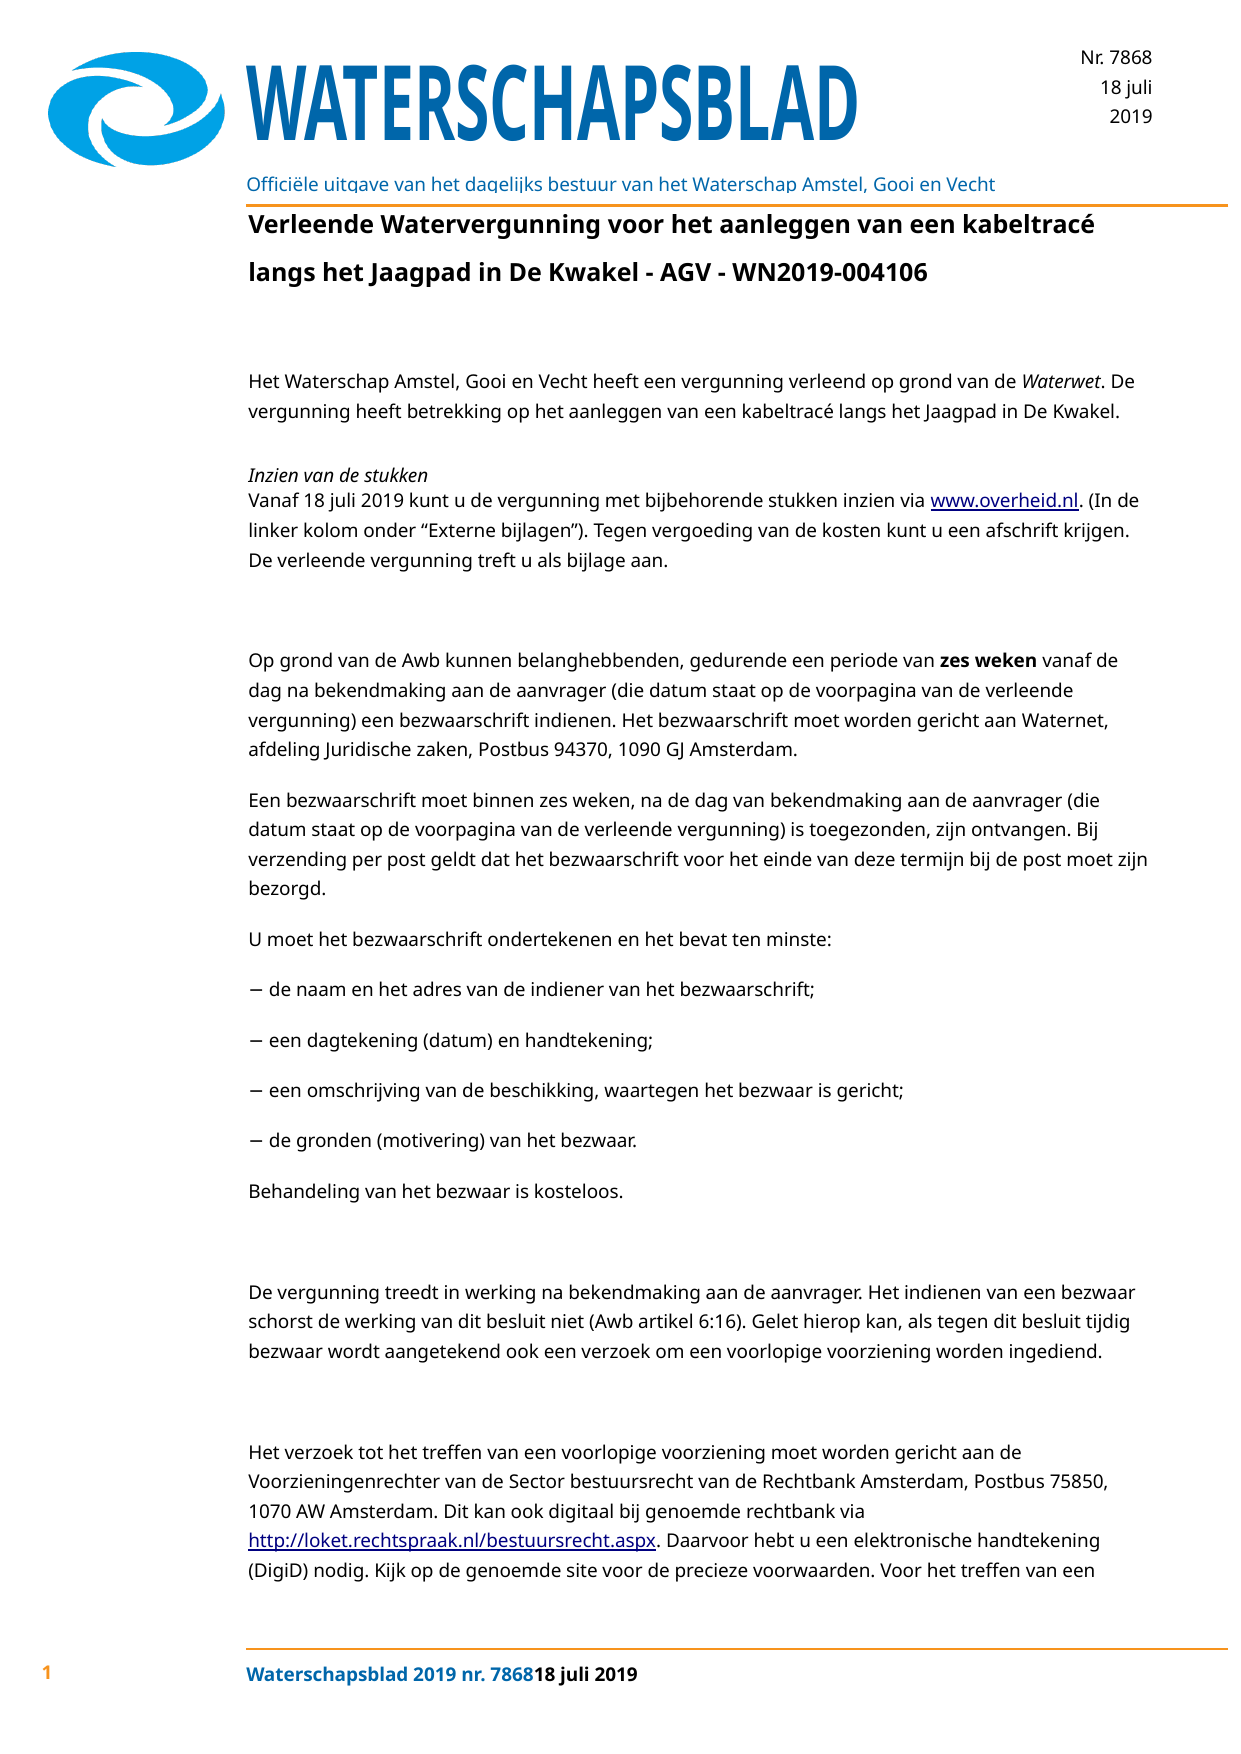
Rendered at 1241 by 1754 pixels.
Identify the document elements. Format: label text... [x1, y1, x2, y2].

text − de naam en het adres van de indiener van het bezwaarschrift; [248, 976, 1152, 1002]
text De vergunning treedt in werking na bekendmaking aan de aanvrager. Het indienen van een bezwaar schorst de werking van dit besluit niet (Awb artikel 6:16). Gelet hierop kan, als tegen dit besluit tijdig bezwaar wordt aangetekend ook een verzoek om een voorlopige voorziening worden ingediend. [248, 1279, 1152, 1364]
text Het verzoek tot het treffen van een voorlopige voorziening moet worden gericht aan de Voorzieningenrechter van de Sector bestuursrecht van de Rechtbank Amsterdam, Postbus 75850, 1070 AW Amsterdam. Dit kan ook digitaal bij genoemde rechtbank via http://loket.rechtspraak.nl/bestuursrecht.aspx. Daarvoor hebt u een elektronische handtekening (DigiD) nodig. Kijk op de genoemde site voor de precieze voorwaarden. Voor het treffen van een [248, 1439, 1152, 1583]
picture [41, 47, 231, 172]
text Een bezwaarschrift moet binnen zes weken, na de dag van bekendmaking aan de aanvrager (die datum staat op de voorpagina van de verleende vergunning) is toegezonden, zijn ontvangen. Bij verzending per post geldt dat het bezwaarschrift voor het einde van deze termijn bij de post moet zijn bezorgd. [248, 787, 1152, 901]
text Verleende Watervergunning voor het aanleggen van een kabeltracé langs het Jaagpad in De Kwakel - AGV - WN2019-004106 [248, 207, 1152, 288]
text Het Waterschap Amstel, Gooi en Vecht heeft een vergunning verleend op grond van de Waterwet. De vergunning heeft betrekking op het aanleggen van een kabeltracé langs het Jaagpad in De Kwakel. [248, 368, 1152, 424]
text U moet het bezwaarschrift ondertekenen en het bevat ten minste: [248, 926, 1152, 952]
text − een omschrijving van de beschikking, waartegen het bezwaar is gericht; [248, 1077, 1152, 1103]
text − de gronden (motivering) van het bezwaar. [248, 1128, 1152, 1153]
text Op grond van de Awb kunnen belanghebbenden, gedurende een periode van zes weken vanaf de dag na bekendmaking aan de aanvrager (die datum staat op de voorpagina van de verleende vergunning) een bezwaarschrift indienen. Het bezwaarschrift moet worden gericht aan Waternet, afdeling Juridische zaken, Postbus 94370, 1090 GJ Amsterdam. [248, 648, 1152, 762]
text − een dagtekening (datum) en handtekening; [248, 1027, 1152, 1052]
text Inzien van de stukken [248, 462, 1152, 488]
text Vanaf 18 juli 2019 kunt u de vergunning met bijbehorende stukken inzien via www.overheid.nl. (In de linker kolom onder “Externe bijlagen”). Tegen vergoeding van de kosten kunt u een afschrift krijgen. De verleende vergunning treft u als bijlage aan. [248, 488, 1152, 572]
text Behandeling van het bezwaar is kosteloos. [248, 1178, 1152, 1204]
